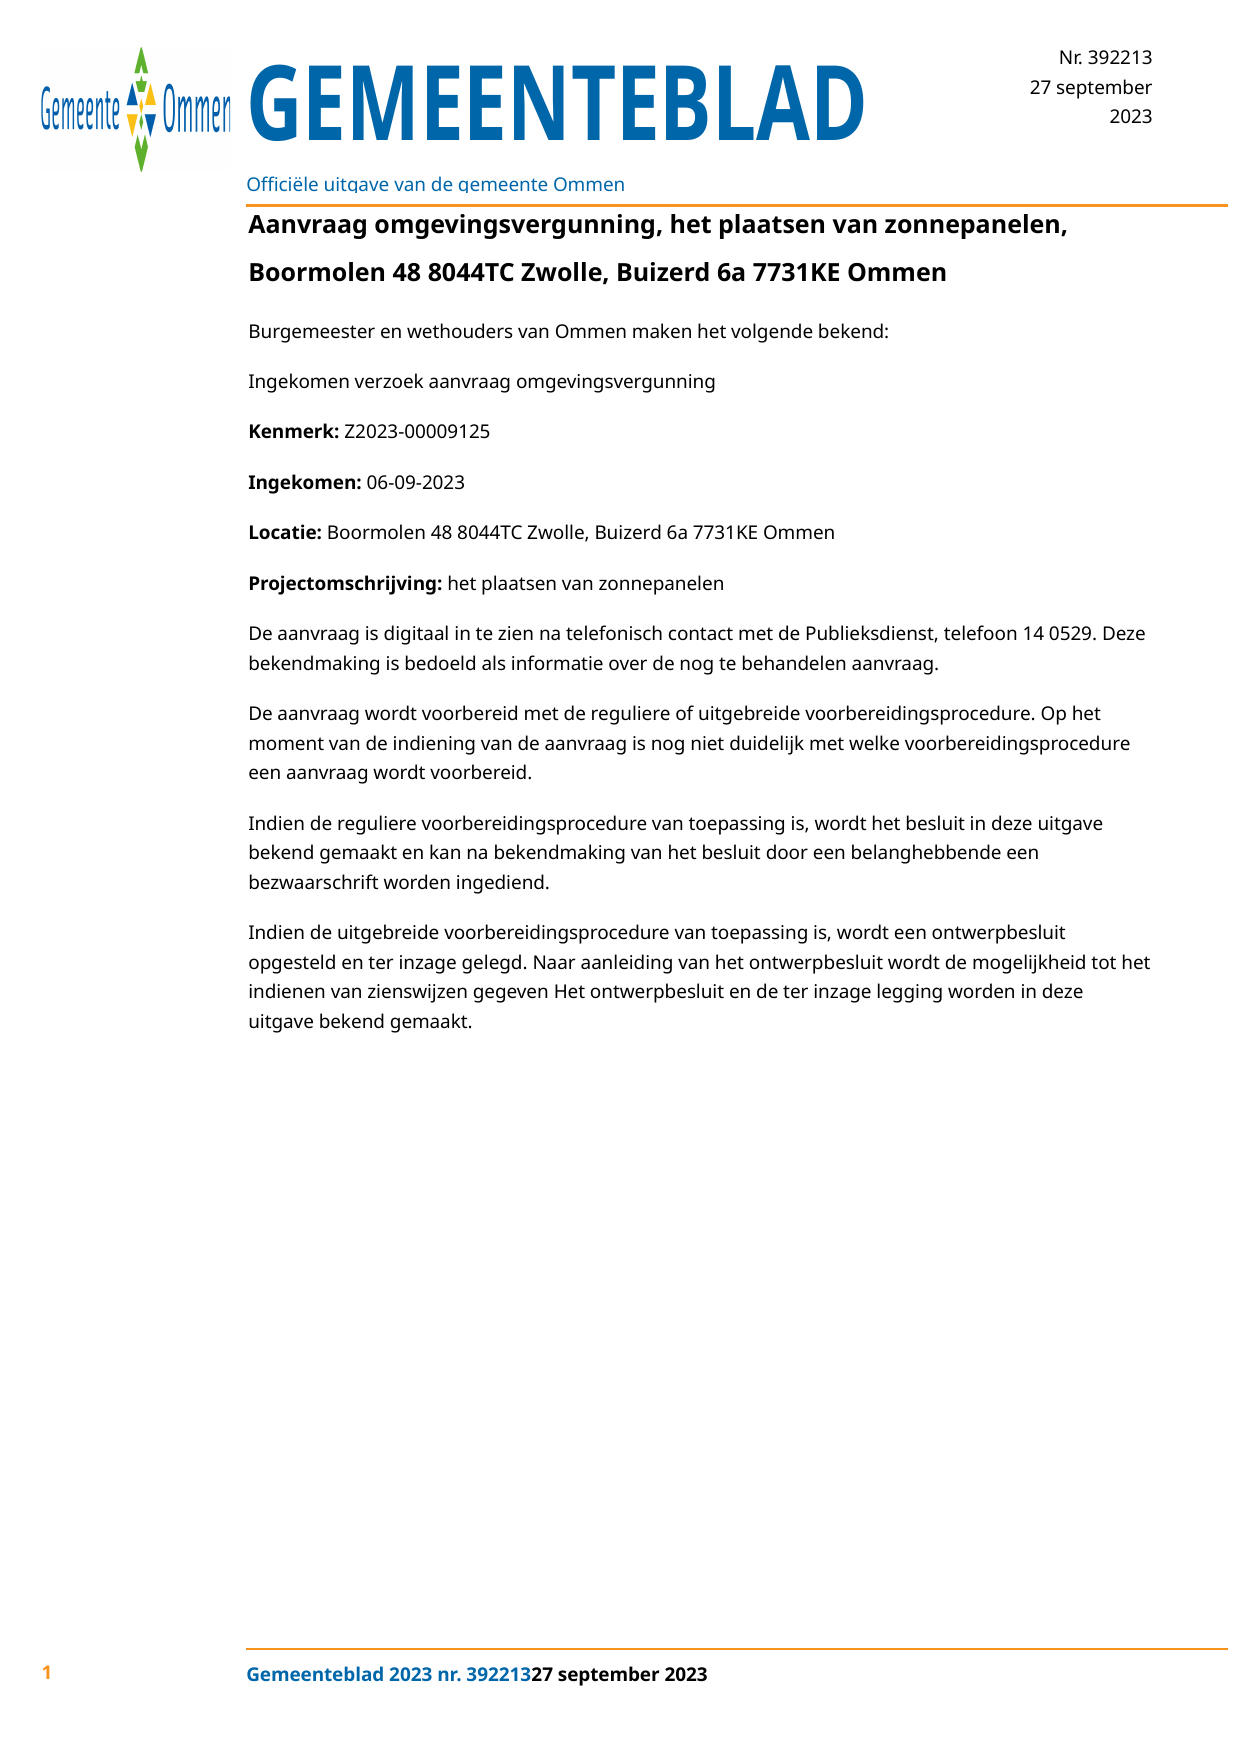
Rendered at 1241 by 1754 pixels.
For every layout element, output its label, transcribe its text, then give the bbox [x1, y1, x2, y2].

text Burgemeester en wethouders van Ommen maken het volgende bekend: [248, 318, 1152, 344]
text Projectomschrijving: het plaatsen van zonnepanelen [248, 570, 1152, 596]
picture [41, 47, 231, 172]
text De aanvraag wordt voorbereid met de reguliere of uitgebreide voorbereidingsprocedure. Op het moment van de indiening van de aanvraag is nog niet duidelijk met welke voorbereidingsprocedure een aanvraag wordt voorbereid. [248, 700, 1152, 785]
text Kenmerk: Z2023-00009125 [248, 419, 1152, 444]
text Locatie: Boormolen 48 8044TC Zwolle, Buizerd 6a 7731KE Ommen [248, 519, 1152, 545]
text Aanvraag omgevingsvergunning, het plaatsen van zonnepanelen, Boormolen 48 8044TC Zwolle, Buizerd 6a 7731KE Ommen [248, 207, 1152, 288]
text De aanvraag is digitaal in te zien na telefonisch contact met de Publieksdienst, telefoon 14 0529. Deze bekendmaking is bedoeld als informatie over de nog te behandelen aanvraag. [248, 620, 1152, 676]
text Ingekomen: 06-09-2023 [248, 469, 1152, 495]
text Indien de reguliere voorbereidingsprocedure van toepassing is, wordt het besluit in deze uitgave bekend gemaakt en kan na bekendmaking van het besluit door een belanghebbende een bezwaarschrift worden ingediend. [248, 810, 1152, 895]
text Indien de uitgebreide voorbereidingsprocedure van toepassing is, wordt een ontwerpbesluit opgesteld en ter inzage gelegd. Naar aanleiding van het ontwerpbesluit wordt de mogelijkheid tot het indienen van zienswijzen gegeven Het ontwerpbesluit en de ter inzage legging worden in deze uitgave bekend gemaakt. [248, 919, 1152, 1034]
text Ingekomen verzoek aanvraag omgevingsvergunning [248, 368, 1152, 394]
